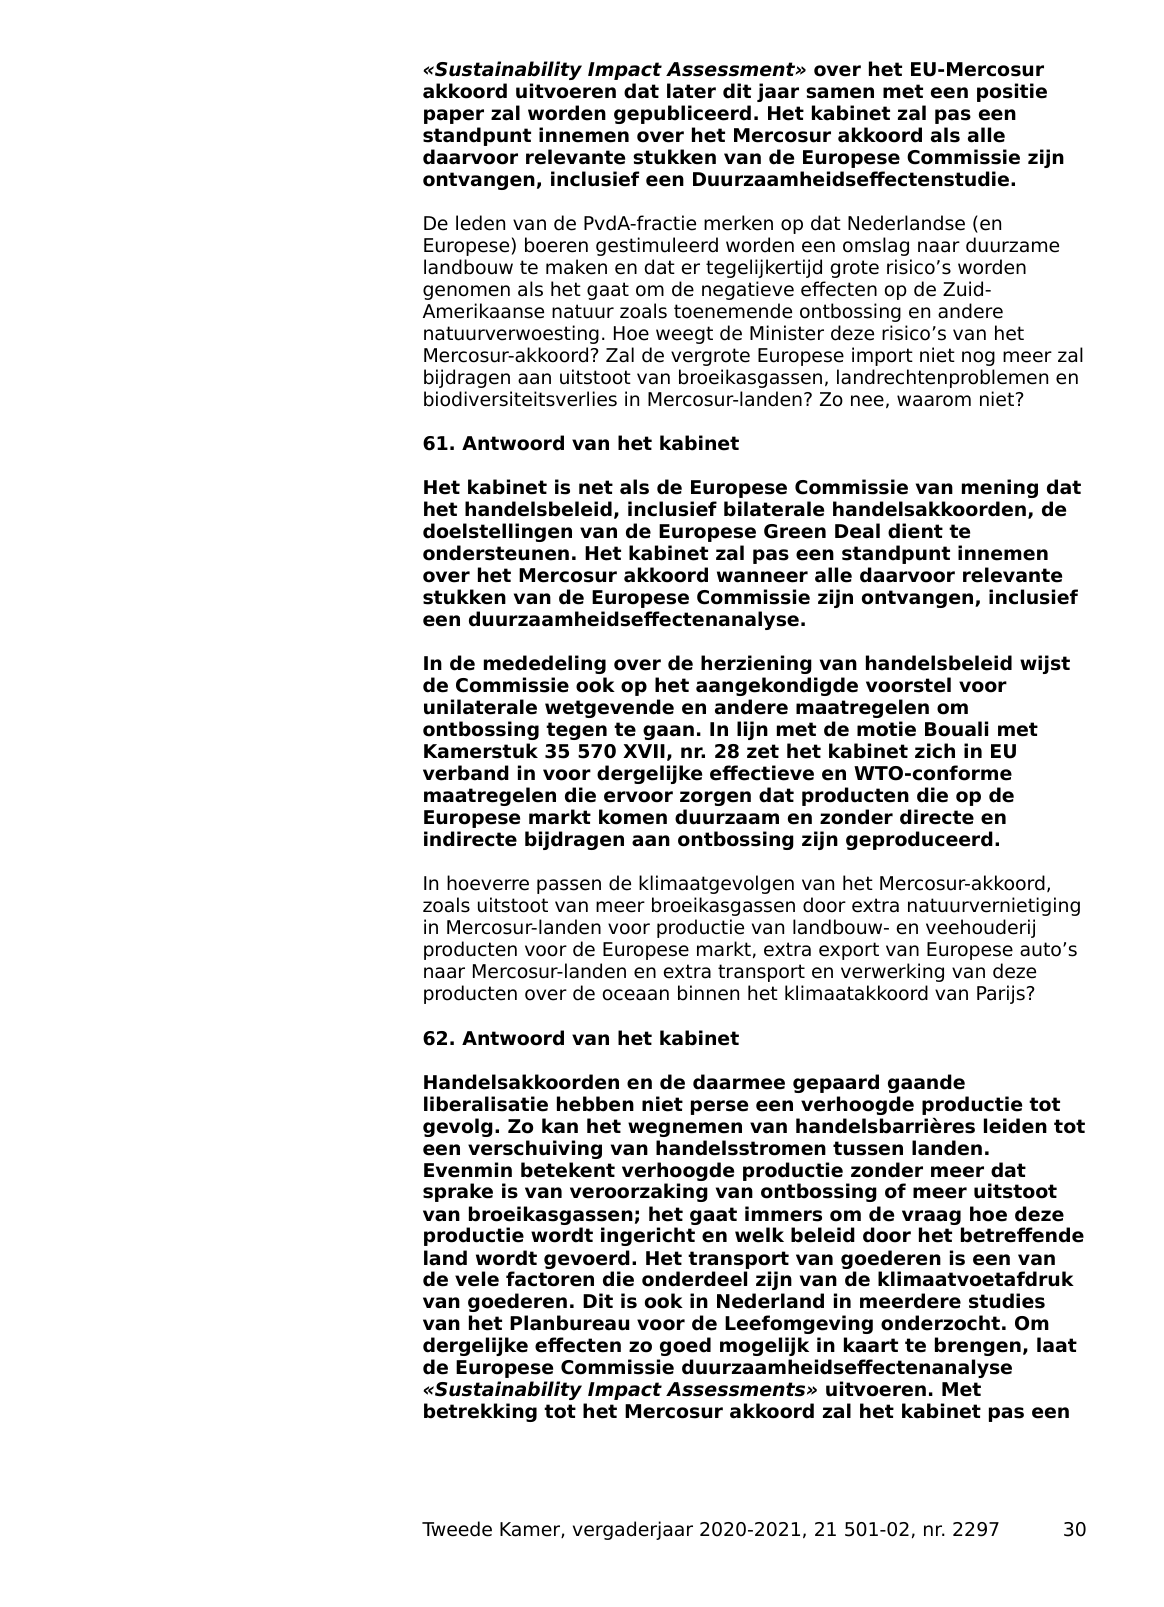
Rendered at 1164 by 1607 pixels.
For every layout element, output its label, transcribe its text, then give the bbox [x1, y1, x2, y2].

subtitle 62. Antwoord van het kabinet [422, 1027, 1087, 1049]
text De leden van de PvdA-fractie merken op dat Nederlandse (en Europese) boeren gestimuleerd worden een omslag naar duurzame landbouw te maken en dat er tegelijkertijd grote risico’s worden genomen als het gaat om de negatieve effecten op de Zuid-Amerikaanse natuur zoals toenemende ontbossing en andere natuurverwoesting. Hoe weegt de Minister deze risico’s van het Mercosur-akkoord? Zal de vergrote Europese import niet nog meer zal bijdragen aan uitstoot van broeikasgassen, landrechtenproblemen en biodiversiteitsverlies in Mercosur-landen? Zo nee, waarom niet? [422, 213, 1087, 411]
text In de mededeling over de herziening van handelsbeleid wijst de Commissie ook op het aangekondigde voorstel voor unilaterale wetgevende en andere maatregelen om ontbossing tegen te gaan. In lijn met de motie Bouali met Kamerstuk 35 570 XVII, nr. 28 zet het kabinet zich in EU verband in voor dergelijke effectieve en WTO-conforme maatregelen die ervoor zorgen dat producten die op de Europese markt komen duurzaam en zonder directe en indirecte bijdragen aan ontbossing zijn geproduceerd. [422, 653, 1087, 851]
text Het kabinet is net als de Europese Commissie van mening dat het handelsbeleid, inclusief bilaterale handelsakkoorden, de doelstellingen van de Europese Green Deal dient te ondersteunen. Het kabinet zal pas een standpunt innemen over het Mercosur akkoord wanneer alle daarvoor relevante stukken van de Europese Commissie zijn ontvangen, inclusief een duurzaamheidseffectenanalyse. [422, 477, 1087, 631]
subtitle 61. Antwoord van het kabinet [422, 433, 1087, 455]
text In hoeverre passen de klimaatgevolgen van het Mercosur-akkoord, zoals uitstoot van meer broeikasgassen door extra natuurvernietiging in Mercosur-landen voor productie van landbouw- en veehouderij producten voor de Europese markt, extra export van Europese auto’s naar Mercosur-landen en extra transport en verwerking van deze producten over de oceaan binnen het klimaatakkoord van Parijs? [422, 873, 1087, 1005]
text Handelsakkoorden en de daarmee gepaard gaande liberalisatie hebben niet perse een verhoogde productie tot gevolg. Zo kan het wegnemen van handelsbarrières leiden tot een verschuiving van handelsstromen tussen landen. Evenmin betekent verhoogde productie zonder meer dat sprake is van veroorzaking van ontbossing of meer uitstoot van broeikasgassen; het gaat immers om de vraag hoe deze productie wordt ingericht en welk beleid door het betreffende land wordt gevoerd. Het transport van goederen is een van de vele factoren die onderdeel zijn van de klimaatvoetafdruk van goederen. Dit is ook in Nederland in meerdere studies van het Planbureau voor de Leefomgeving onderzocht. Om dergelijke effecten zo goed mogelijk in kaart te brengen, laat de Europese Commissie duurzaamheidseffectenanalyse «Sustainability Impact Assessments» uitvoeren. Met betrekking tot het Mercosur akkoord zal het kabinet pas een [422, 1072, 1087, 1423]
text «Sustainability Impact Assessment» over het EU-Mercosur akkoord uitvoeren dat later dit jaar samen met een positie paper zal worden gepubliceerd. Het kabinet zal pas een standpunt innemen over het Mercosur akkoord als alle daarvoor relevante stukken van de Europese Commissie zijn ontvangen, inclusief een Duurzaamheidseffectenstudie. [422, 59, 1087, 191]
